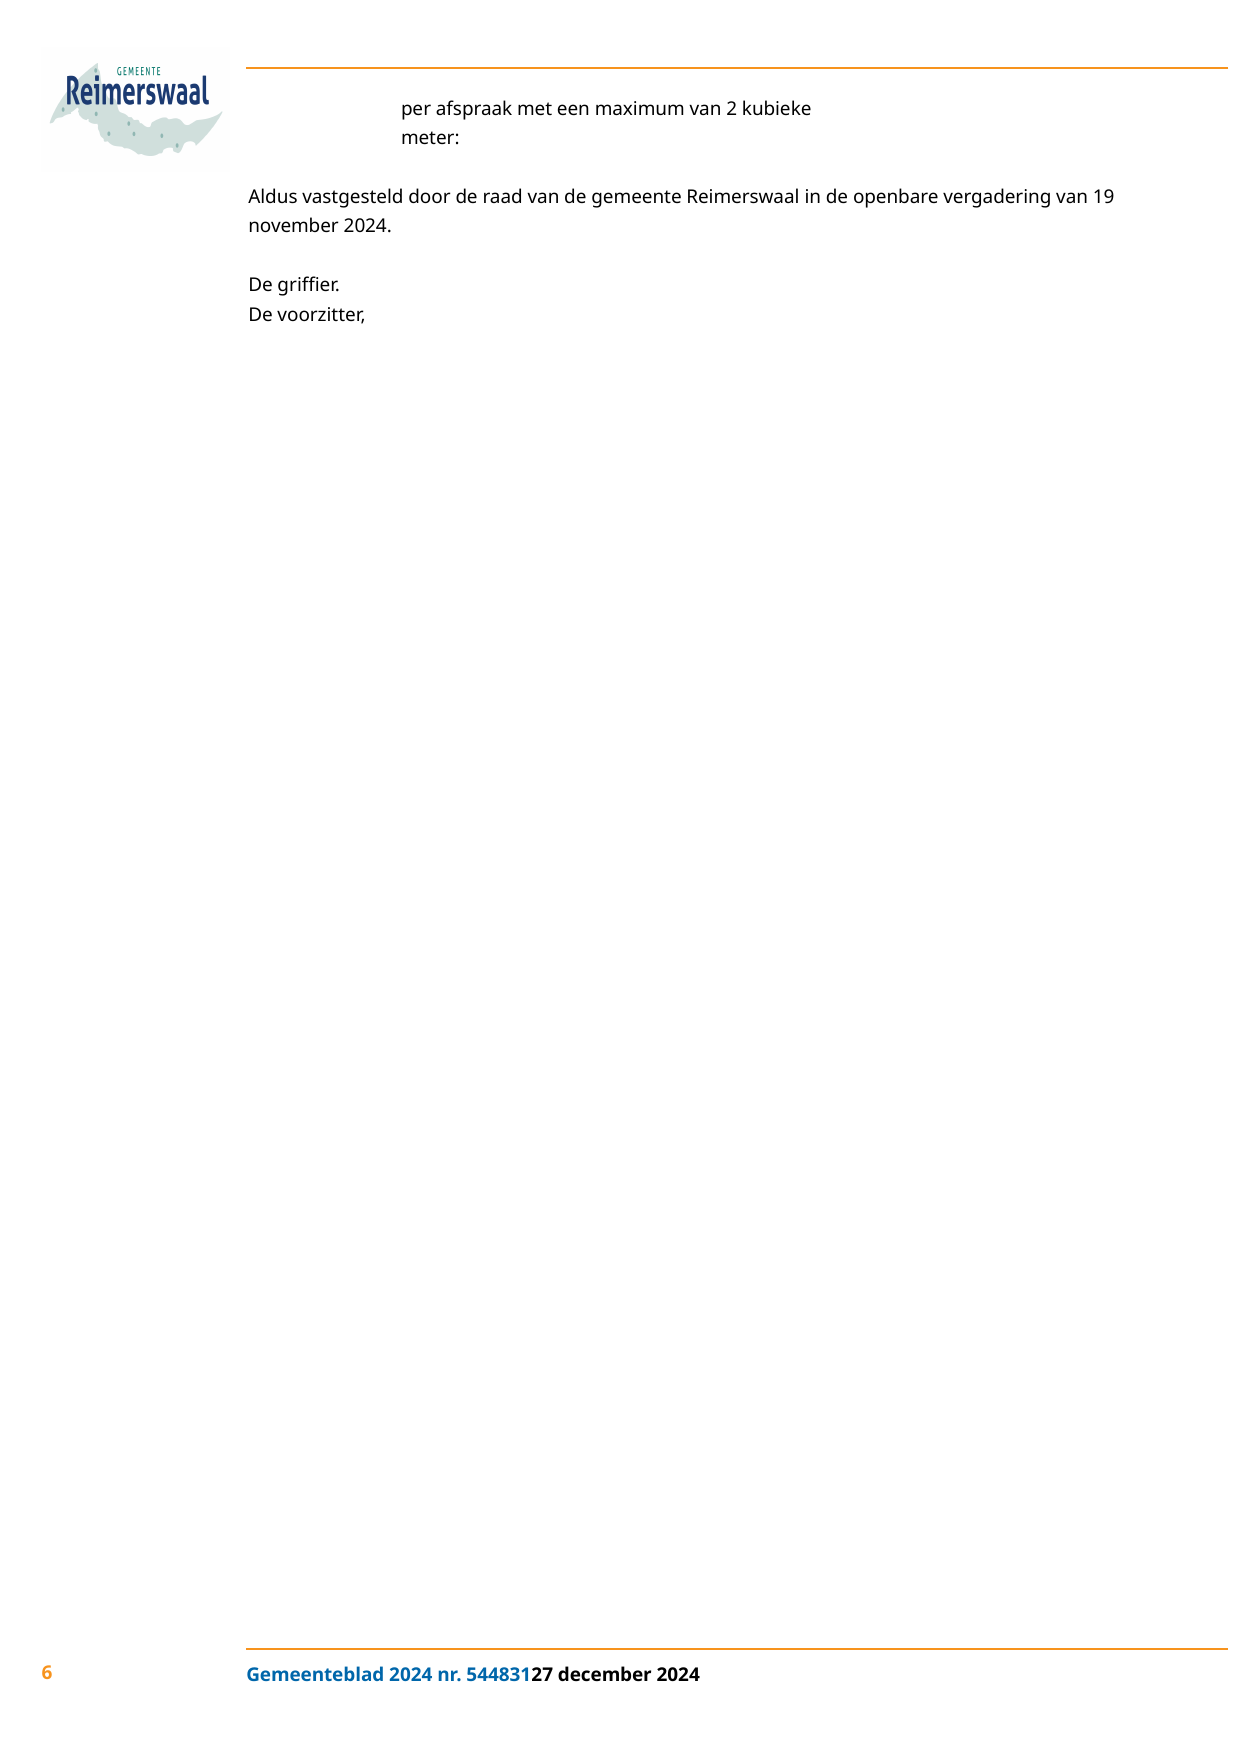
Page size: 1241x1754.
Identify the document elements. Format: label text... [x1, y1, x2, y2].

table_cell [846, 95, 999, 150]
text De griffier. [248, 272, 1152, 297]
table_cell [248, 95, 401, 150]
text De voorzitter, [248, 301, 1152, 327]
table_cell [999, 95, 1152, 150]
table_cell per afspraak met een maximum van 2 kubieke meter: [401, 95, 846, 150]
picture [41, 47, 231, 172]
text Aldus vastgesteld door de raad van de gemeente Reimerswaal in de openbare vergadering van 19 november 2024. [248, 183, 1152, 238]
